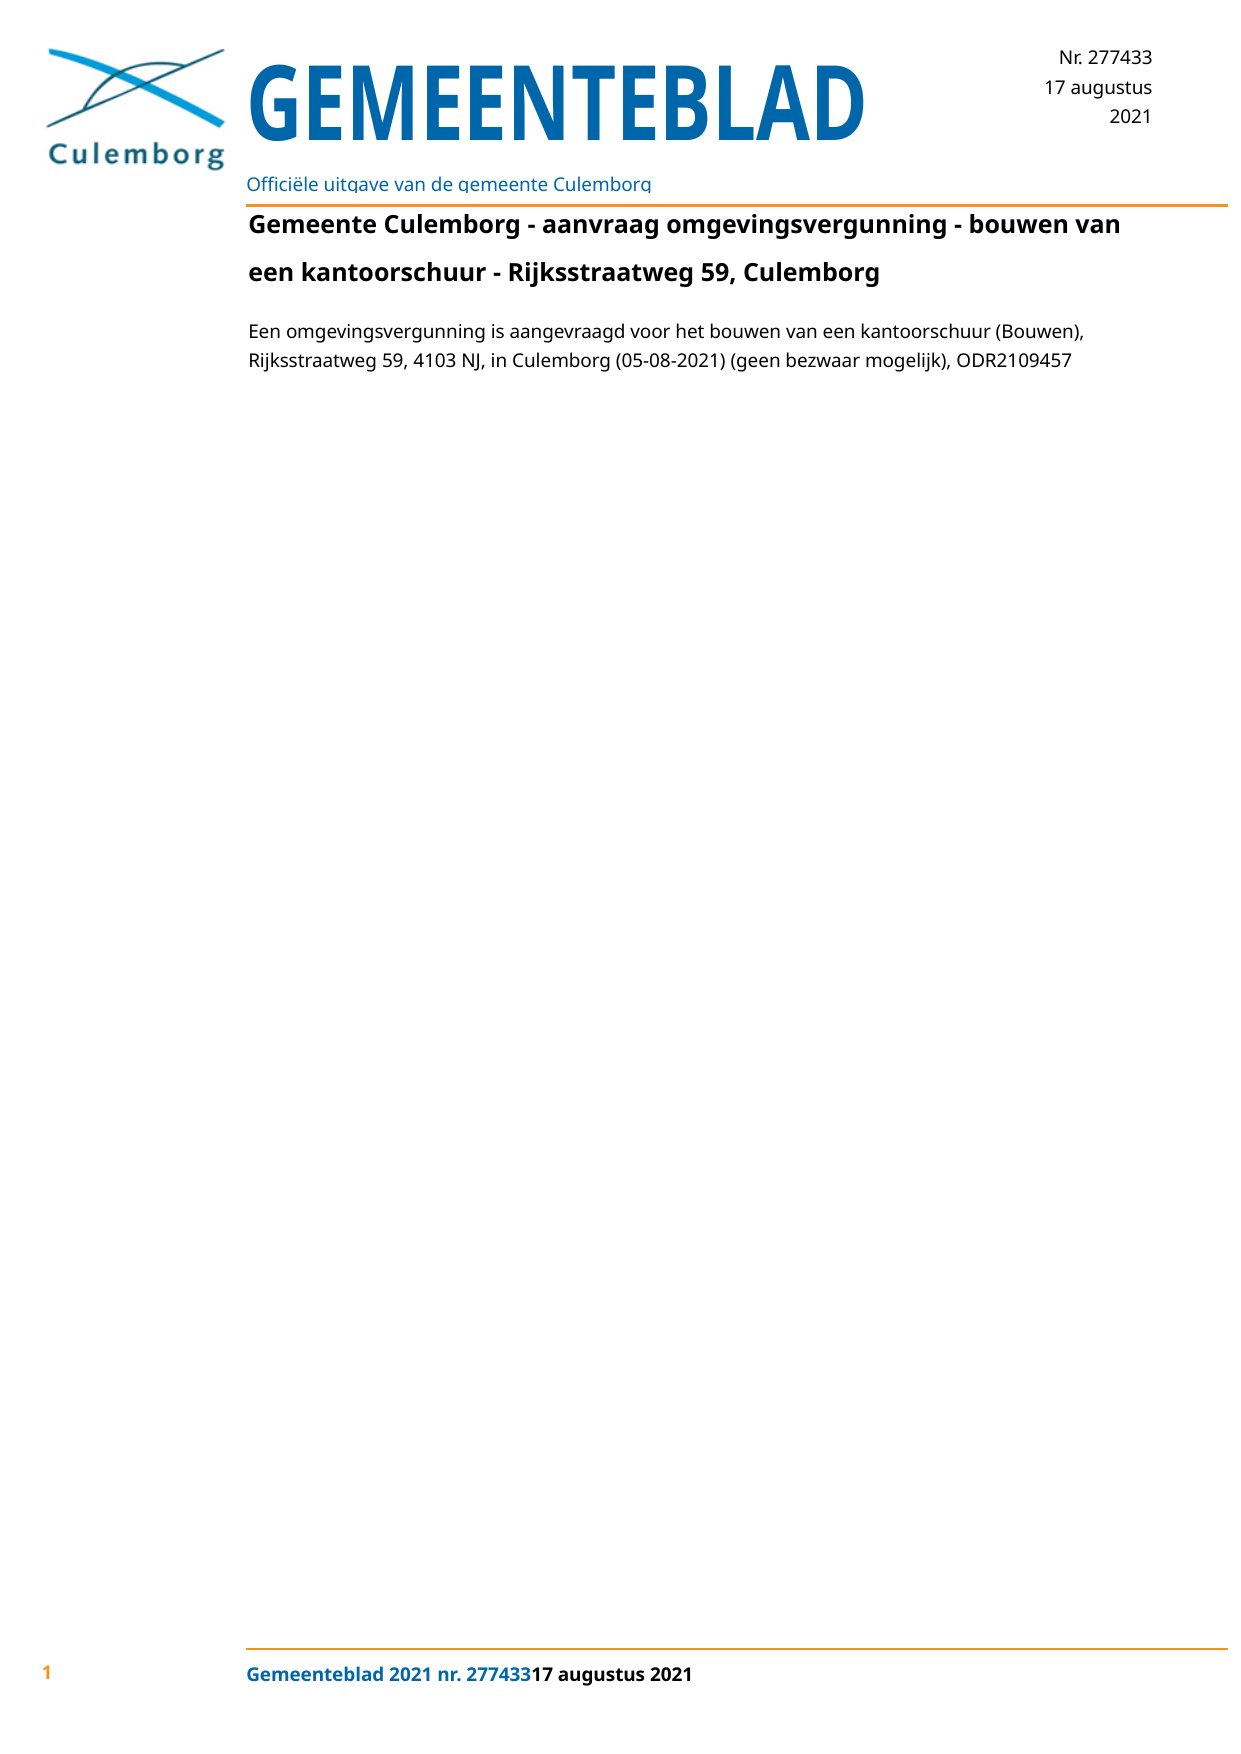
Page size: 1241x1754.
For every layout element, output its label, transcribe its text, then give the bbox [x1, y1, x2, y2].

picture [41, 47, 231, 172]
text Een omgevingsvergunning is aangevraagd voor het bouwen van een kantoorschuur (Bouwen), Rijksstraatweg 59, 4103 NJ, in Culemborg (05-08-2021) (geen bezwaar mogelijk), ODR2109457 [248, 318, 1152, 373]
text Gemeente Culemborg - aanvraag omgevingsvergunning - bouwen van een kantoorschuur - Rijksstraatweg 59, Culemborg [248, 207, 1152, 288]
